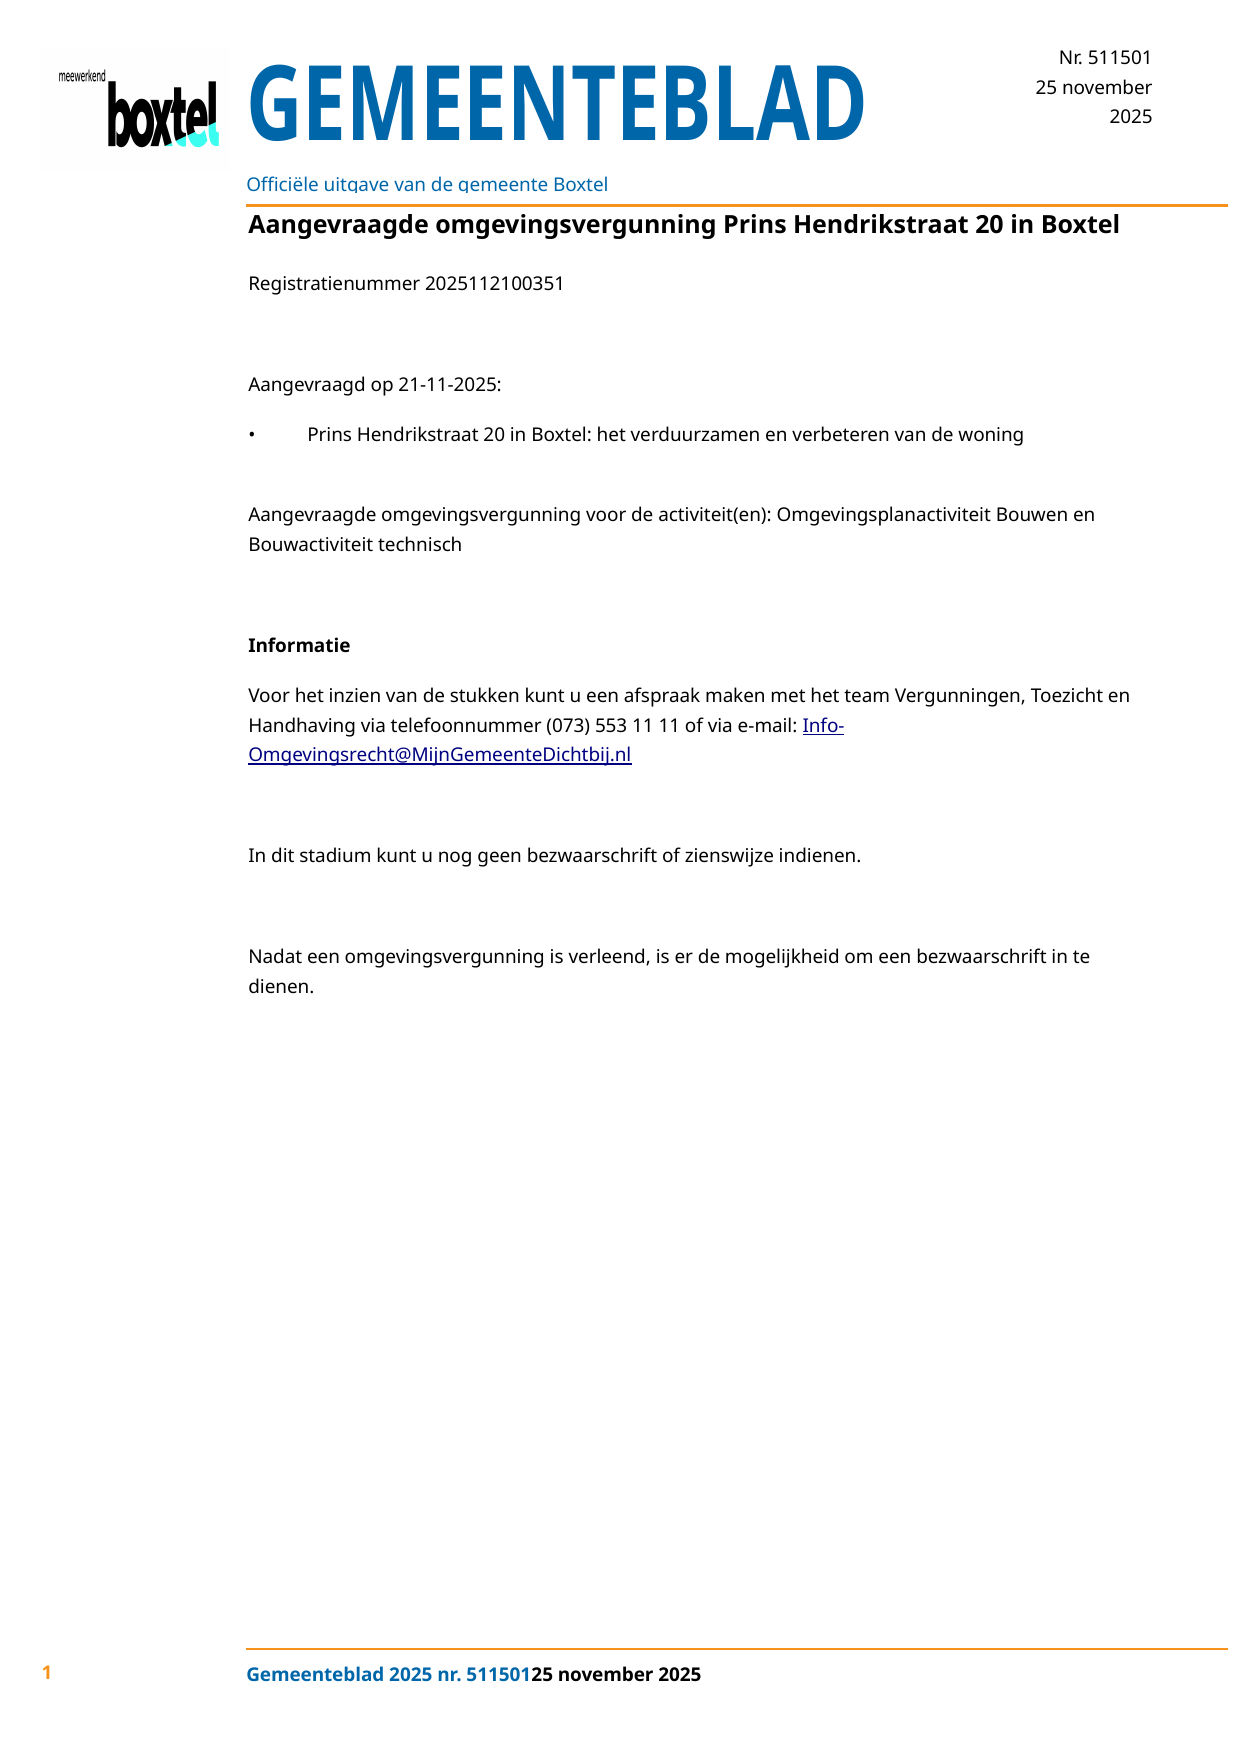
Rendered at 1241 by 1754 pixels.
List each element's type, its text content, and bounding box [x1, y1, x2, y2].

list Prins Hendrikstraat 20 in Boxtel: het verduurzamen en verbeteren van de woning [248, 422, 1152, 447]
text Voor het inzien van de stukken kunt u een afspraak maken met het team Vergunningen, Toezicht en Handhaving via telefoonnummer (073) 553 11 11 of via e-mail: Info-Omgevingsrecht@MijnGemeenteDichtbij.nl [248, 682, 1152, 767]
text Aangevraagd op 21-11-2025: [248, 371, 1152, 397]
text Nadat een omgevingsvergunning is verleend, is er de mogelijkheid om een bezwaarschrift in te dienen. [248, 943, 1152, 998]
picture [41, 47, 231, 172]
text Aangevraagde omgevingsvergunning Prins Hendrikstraat 20 in Boxtel [248, 207, 1152, 241]
text Informatie [248, 632, 1152, 658]
text Registratienummer 2025112100351 [248, 270, 1152, 296]
text Aangevraagde omgevingsvergunning voor de activiteit(en): Omgevingsplanactiviteit Bouwen en Bouwactiviteit technisch [248, 502, 1152, 557]
text In dit stadium kunt u nog geen bezwaarschrift of zienswijze indienen. [248, 842, 1152, 868]
